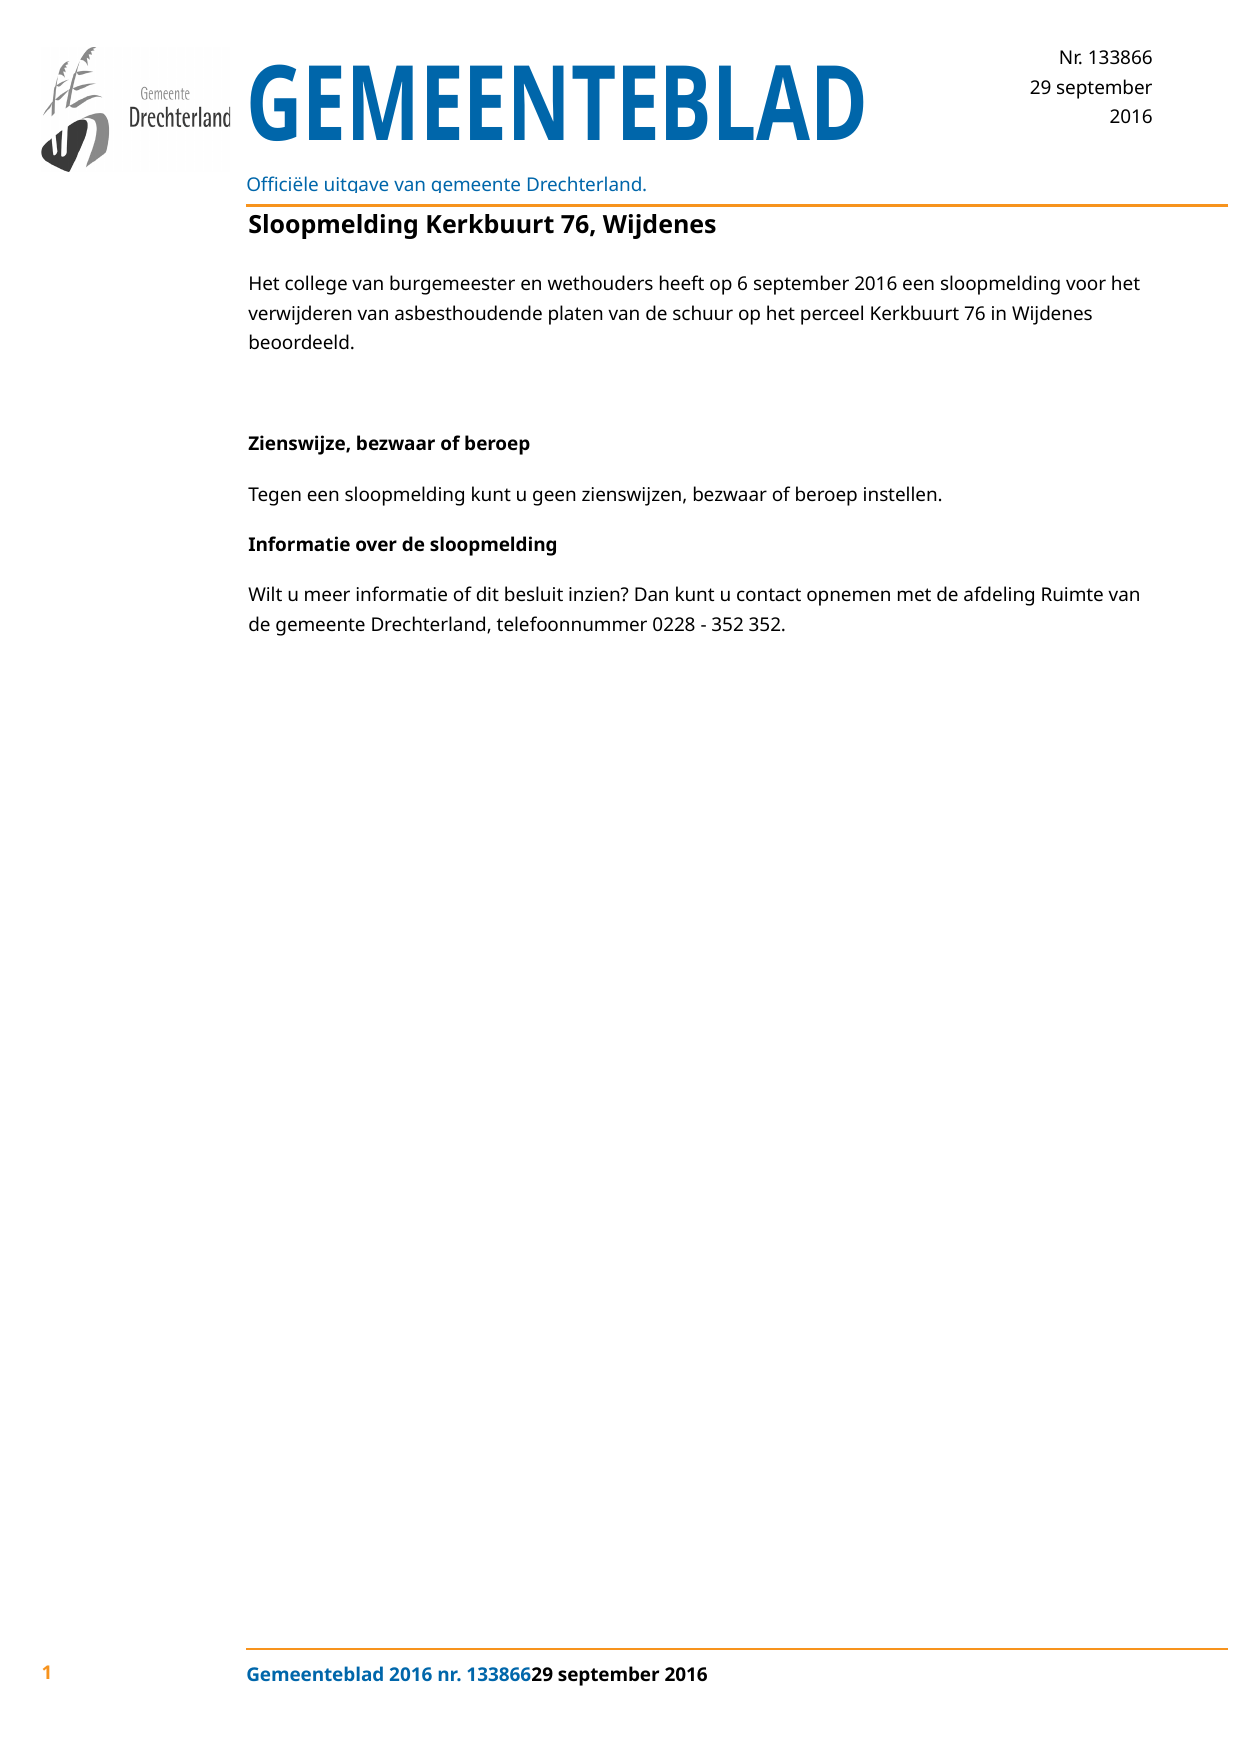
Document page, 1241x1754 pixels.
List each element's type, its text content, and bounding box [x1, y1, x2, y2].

text Wilt u meer informatie of dit besluit inzien? Dan kunt u contact opnemen met de afdeling Ruimte van de gemeente Drechterland, telefoonnummer 0228 - 352 352. [248, 582, 1152, 637]
picture [41, 47, 231, 172]
text Sloopmelding Kerkbuurt 76, Wijdenes [248, 207, 1152, 241]
text Tegen een sloopmelding kunt u geen zienswijzen, bezwaar of beroep instellen. [248, 481, 1152, 506]
text Zienswijze, bezwaar of beroep [248, 430, 1152, 456]
text Het college van burgemeester en wethouders heeft op 6 september 2016 een sloopmelding voor het verwijderen van asbesthoudende platen van de schuur op het perceel Kerkbuurt 76 in Wijdenes beoordeeld. [248, 270, 1152, 355]
text Informatie over de sloopmelding [248, 531, 1152, 557]
